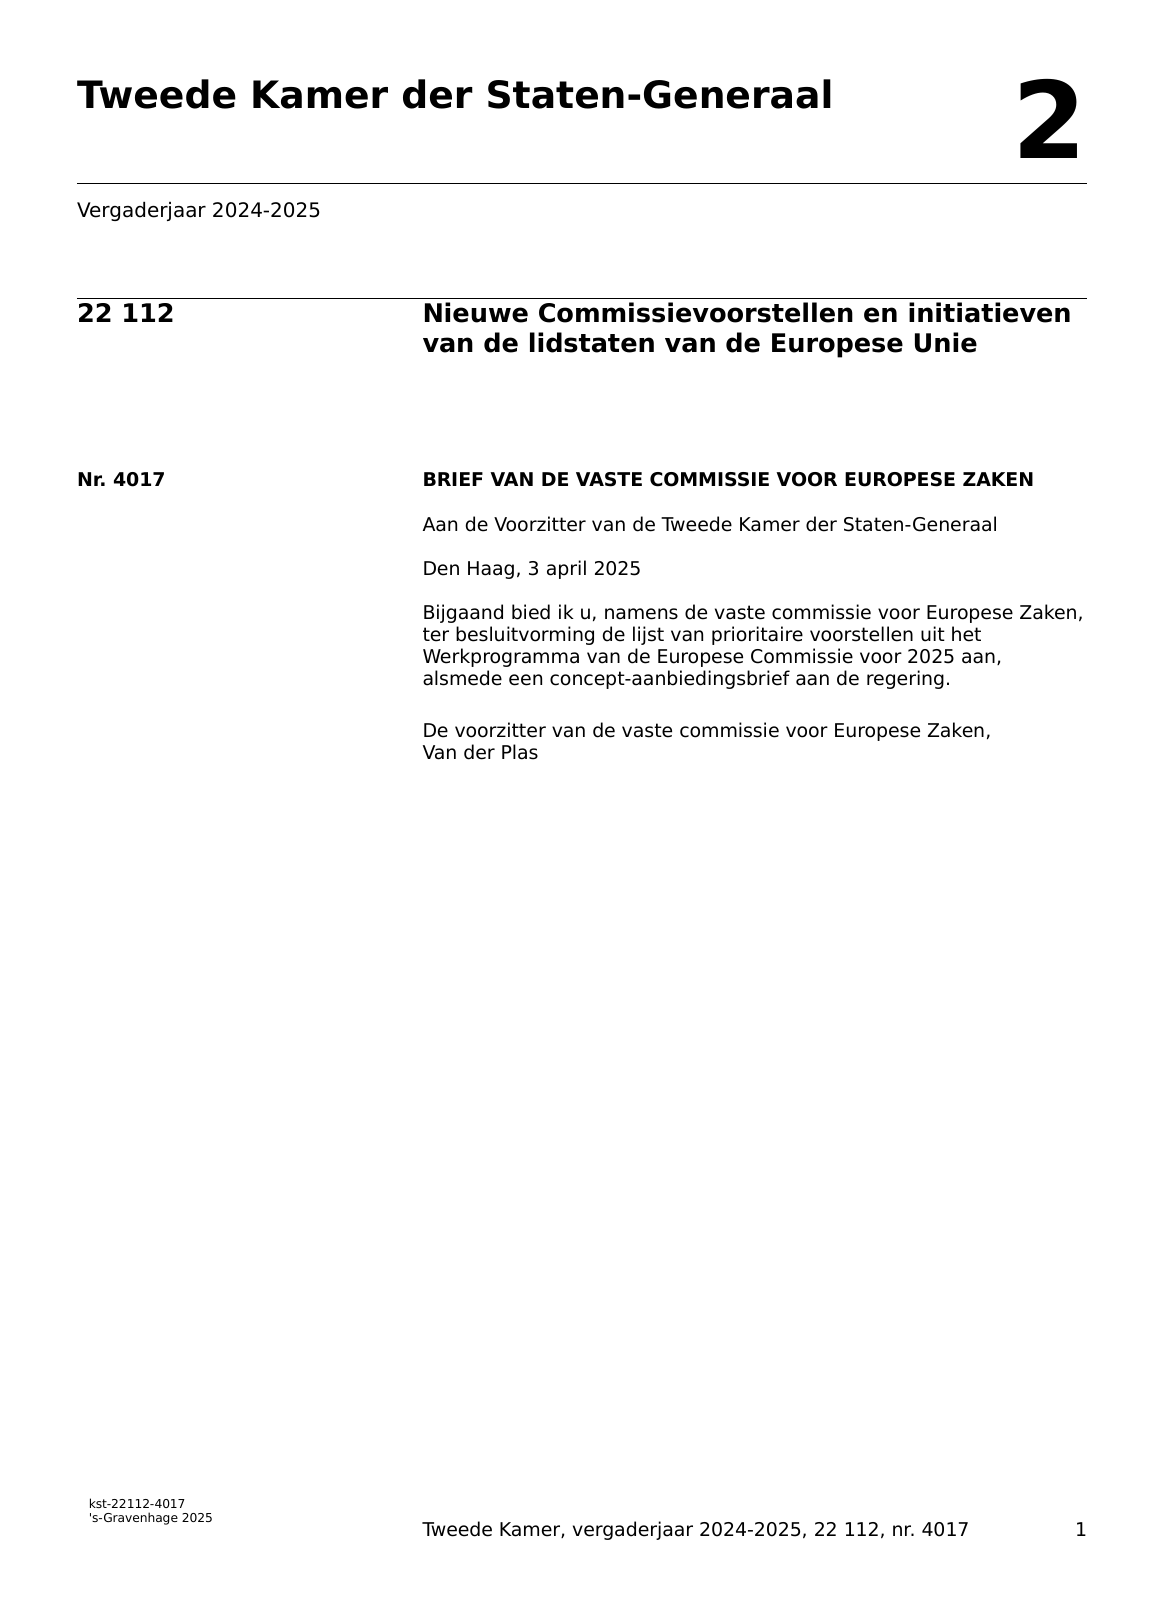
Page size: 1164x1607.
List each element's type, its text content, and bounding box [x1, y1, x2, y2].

text De voorzitter van de vaste commissie voor Europese Zaken, Van der Plas [422, 720, 1087, 764]
table_header Tweede Kamer der Staten-Generaal [77, 59, 886, 183]
subtitle 22 112 Nieuwe Commissievoorstellen en initiatieven van de lidstaten van de Europese Unie [77, 299, 1087, 358]
subtitle Nr. 4017 BRIEF VAN DE VASTE COMMISSIE VOOR EUROPESE ZAKEN [77, 469, 1087, 491]
table_header 2 [886, 59, 1087, 183]
table_cell Vergaderjaar 2024-2025 [77, 184, 1087, 298]
text Aan de Voorzitter van de Tweede Kamer der Staten-Generaal [422, 513, 1087, 536]
text Bijgaand bied ik u, namens de vaste commissie voor Europese Zaken, ter besluitvorming de lijst van prioritaire voorstellen uit het Werkprogramma van de Europese Commissie voor 2025 aan, alsmede een concept-aanbiedingsbrief aan de regering. [422, 602, 1087, 690]
text kst-22112-4017 [88, 1497, 323, 1511]
text Den Haag, 3 april 2025 [422, 558, 1087, 580]
text 's-Gravenhage 2025 [88, 1511, 323, 1525]
